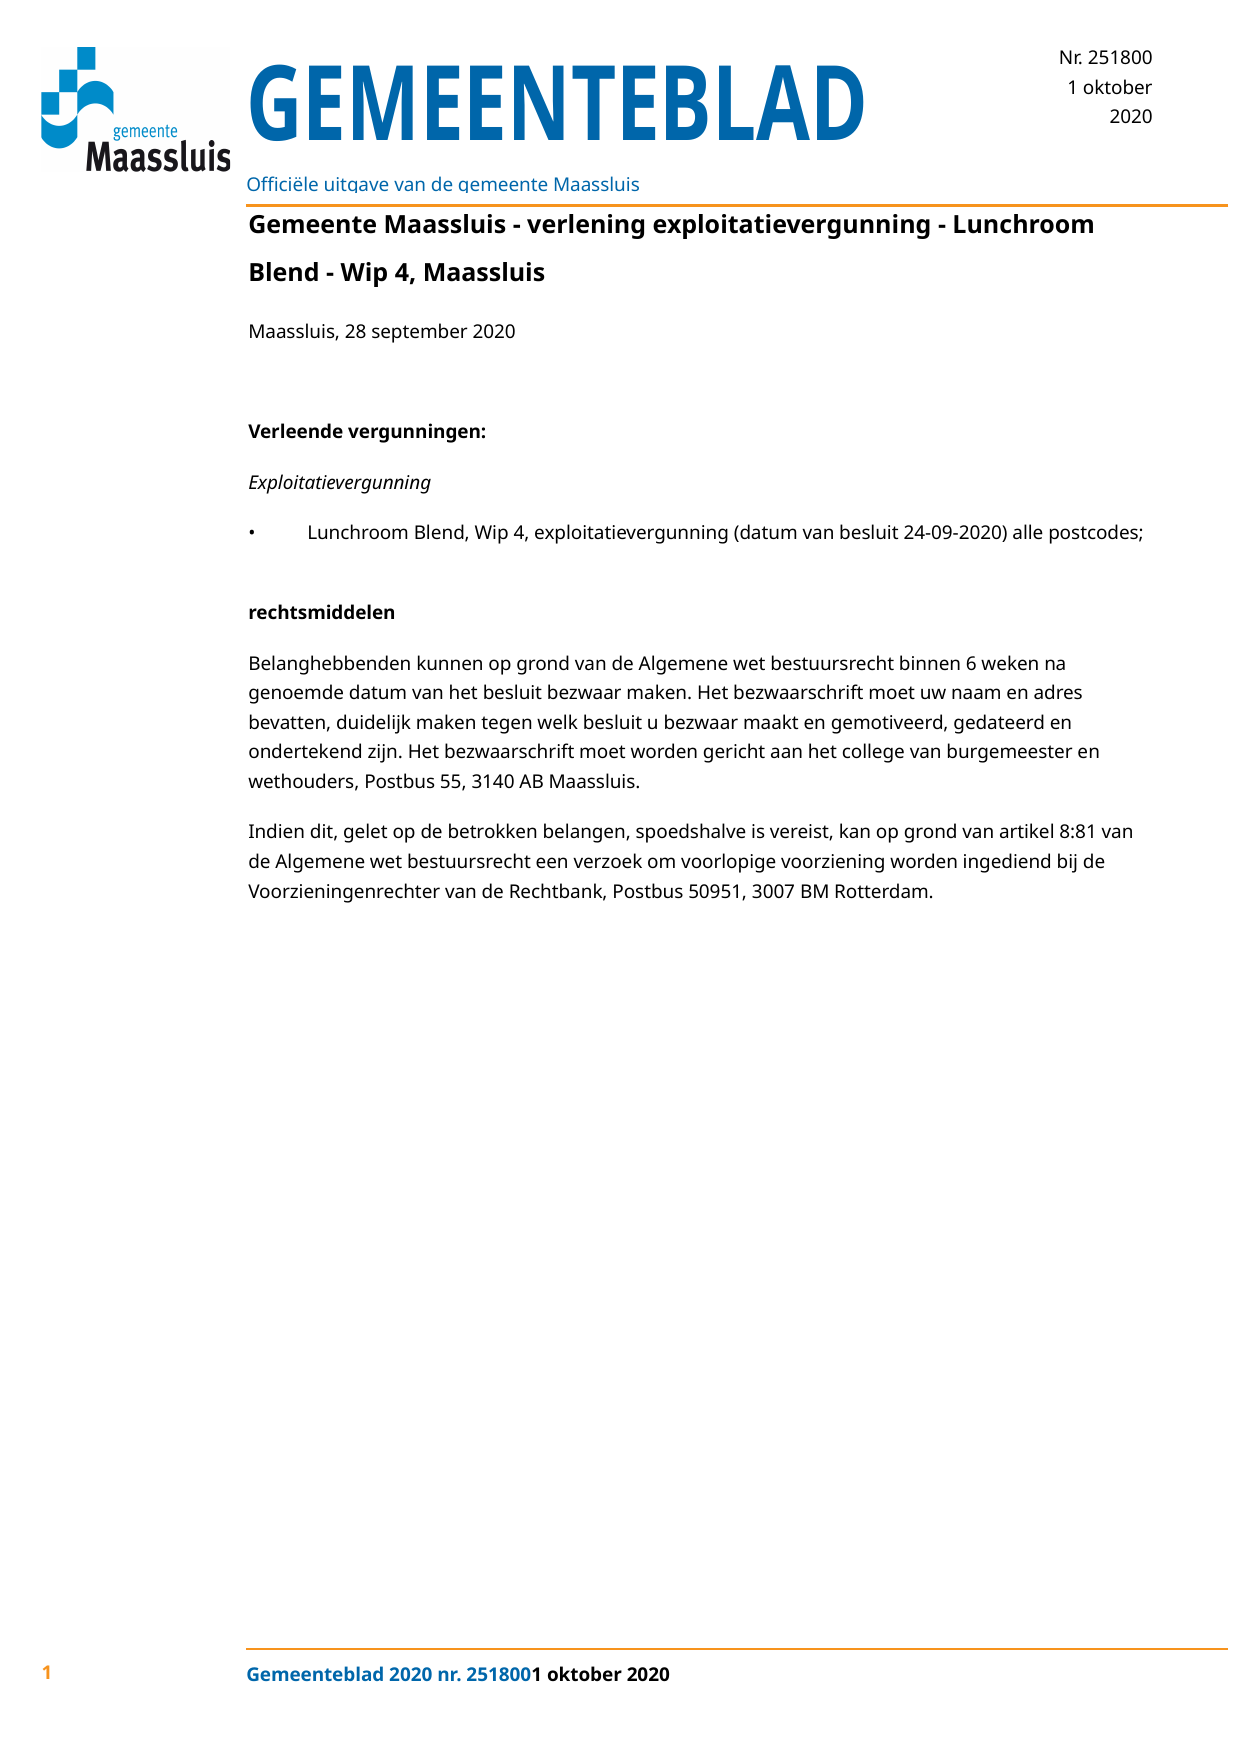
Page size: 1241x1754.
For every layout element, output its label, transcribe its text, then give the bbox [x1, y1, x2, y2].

list Lunchroom Blend, Wip 4, exploitatievergunning (datum van besluit 24-09-2020) alle postcodes; [248, 519, 1152, 545]
text Indien dit, gelet op de betrokken belangen, spoedshalve is vereist, kan op grond van artikel 8:81 van de Algemene wet bestuursrecht een verzoek om voorlopige voorziening worden ingediend bij de Voorzieningenrechter van de Rechtbank, Postbus 50951, 3007 BM Rotterdam. [248, 819, 1152, 904]
text Exploitatievergunning [248, 469, 1152, 495]
text rechtsmiddelen [248, 599, 1152, 625]
text Maassluis, 28 september 2020 [248, 318, 1152, 344]
picture [41, 47, 231, 172]
text Verleende vergunningen: [248, 419, 1152, 444]
text Belanghebbenden kunnen op grond van de Algemene wet bestuursrecht binnen 6 weken na genoemde datum van het besluit bezwaar maken. Het bezwaarschrift moet uw naam en adres bevatten, duidelijk maken tegen welk besluit u bezwaar maakt en gemotiveerd, gedateerd en ondertekend zijn. Het bezwaarschrift moet worden gericht aan het college van burgemeester en wethouders, Postbus 55, 3140 AB Maassluis. [248, 650, 1152, 794]
text Gemeente Maassluis - verlening exploitatievergunning - Lunchroom Blend - Wip 4, Maassluis [248, 207, 1152, 288]
picture [41, 47, 77, 92]
